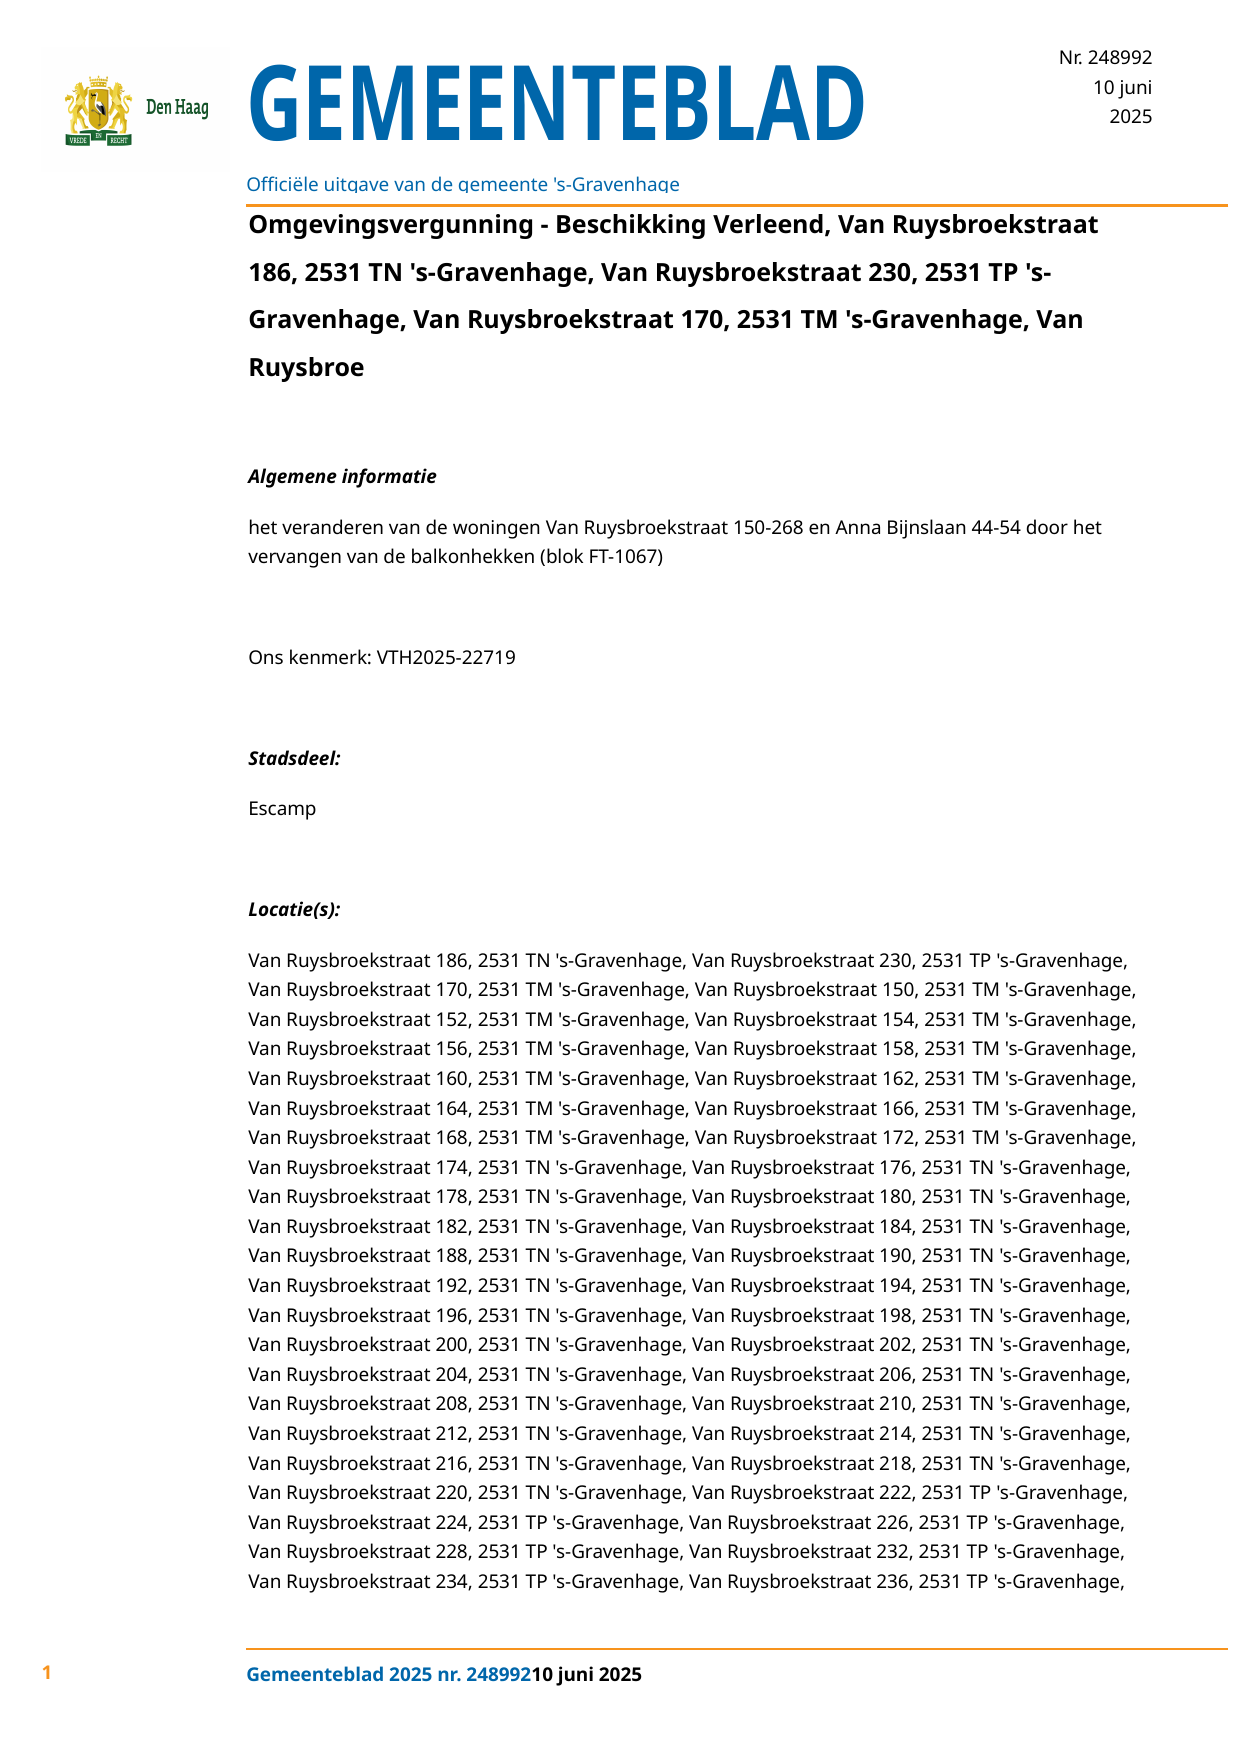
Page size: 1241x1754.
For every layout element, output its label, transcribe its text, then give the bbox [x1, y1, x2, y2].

text Locatie(s): [248, 896, 1152, 922]
text het veranderen van de woningen Van Ruysbroekstraat 150-268 en Anna Bijnslaan 44-54 door het vervangen van de balkonhekken (blok FT-1067) [248, 514, 1152, 569]
picture [41, 47, 231, 172]
text Escamp [248, 796, 1152, 821]
text Omgevingsvergunning - Beschikking Verleend, Van Ruysbroekstraat 186, 2531 TN 's-Gravenhage, Van Ruysbroekstraat 230, 2531 TP 's-Gravenhage, Van Ruysbroekstraat 170, 2531 TM 's-Gravenhage, Van Ruysbroe [248, 207, 1152, 384]
text Van Ruysbroekstraat 186, 2531 TN 's-Gravenhage, Van Ruysbroekstraat 230, 2531 TP 's-Gravenhage, Van Ruysbroekstraat 170, 2531 TM 's-Gravenhage, Van Ruysbroekstraat 150, 2531 TM 's-Gravenhage, Van Ruysbroekstraat 152, 2531 TM 's-Gravenhage, Van Ruysbroekstraat 154, 2531 TM 's-Gravenhage, Van Ruysbroekstraat 156, 2531 TM 's-Gravenhage, Van Ruysbroekstraat 158, 2531 TM 's-Gravenhage, Van Ruysbroekstraat 160, 2531 TM 's-Gravenhage, Van Ruysbroekstraat 162, 2531 TM 's-Gravenhage, Van Ruysbroekstraat 164, 2531 TM 's-Gravenhage, Van Ruysbroekstraat 166, 2531 TM 's-Gravenhage, Van Ruysbroekstraat 168, 2531 TM 's-Gravenhage, Van Ruysbroekstraat 172, 2531 TM 's-Gravenhage, Van Ruysbroekstraat 174, 2531 TN 's-Gravenhage, Van Ruysbroekstraat 176, 2531 TN 's-Gravenhage, Van Ruysbroekstraat 178, 2531 TN 's-Gravenhage, Van Ruysbroekstraat 180, 2531 TN 's-Gravenhage, Van Ruysbroekstraat 182, 2531 TN 's-Gravenhage, Van Ruysbroekstraat 184, 2531 TN 's-Gravenhage, Van Ruysbroekstraat 188, 2531 TN 's-Gravenhage, Van Ruysbroekstraat 190, 2531 TN 's-Gravenhage, Van Ruysbroekstraat 192, 2531 TN 's-Gravenhage, Van Ruysbroekstraat 194, 2531 TN 's-Gravenhage, Van Ruysbroekstraat 196, 2531 TN 's-Gravenhage, Van Ruysbroekstraat 198, 2531 TN 's-Gravenhage, Van Ruysbroekstraat 200, 2531 TN 's-Gravenhage, Van Ruysbroekstraat 202, 2531 TN 's-Gravenhage, Van Ruysbroekstraat 204, 2531 TN 's-Gravenhage, Van Ruysbroekstraat 206, 2531 TN 's-Gravenhage, Van Ruysbroekstraat 208, 2531 TN 's-Gravenhage, Van Ruysbroekstraat 210, 2531 TN 's-Gravenhage, Van Ruysbroekstraat 212, 2531 TN 's-Gravenhage, Van Ruysbroekstraat 214, 2531 TN 's-Gravenhage, Van Ruysbroekstraat 216, 2531 TN 's-Gravenhage, Van Ruysbroekstraat 218, 2531 TN 's-Gravenhage, Van Ruysbroekstraat 220, 2531 TN 's-Gravenhage, Van Ruysbroekstraat 222, 2531 TP 's-Gravenhage, Van Ruysbroekstraat 224, 2531 TP 's-Gravenhage, Van Ruysbroekstraat 226, 2531 TP 's-Gravenhage, Van Ruysbroekstraat 228, 2531 TP 's-Gravenhage, Van Ruysbroekstraat 232, 2531 TP 's-Gravenhage, Van Ruysbroekstraat 234, 2531 TP 's-Gravenhage, Van Ruysbroekstraat 236, 2531 TP 's-Gravenhage, [248, 947, 1152, 1594]
text Algemene informatie [248, 463, 1152, 489]
text Stadsdeel: [248, 745, 1152, 771]
text Ons kenmerk: VTH2025-22719 [248, 644, 1152, 670]
